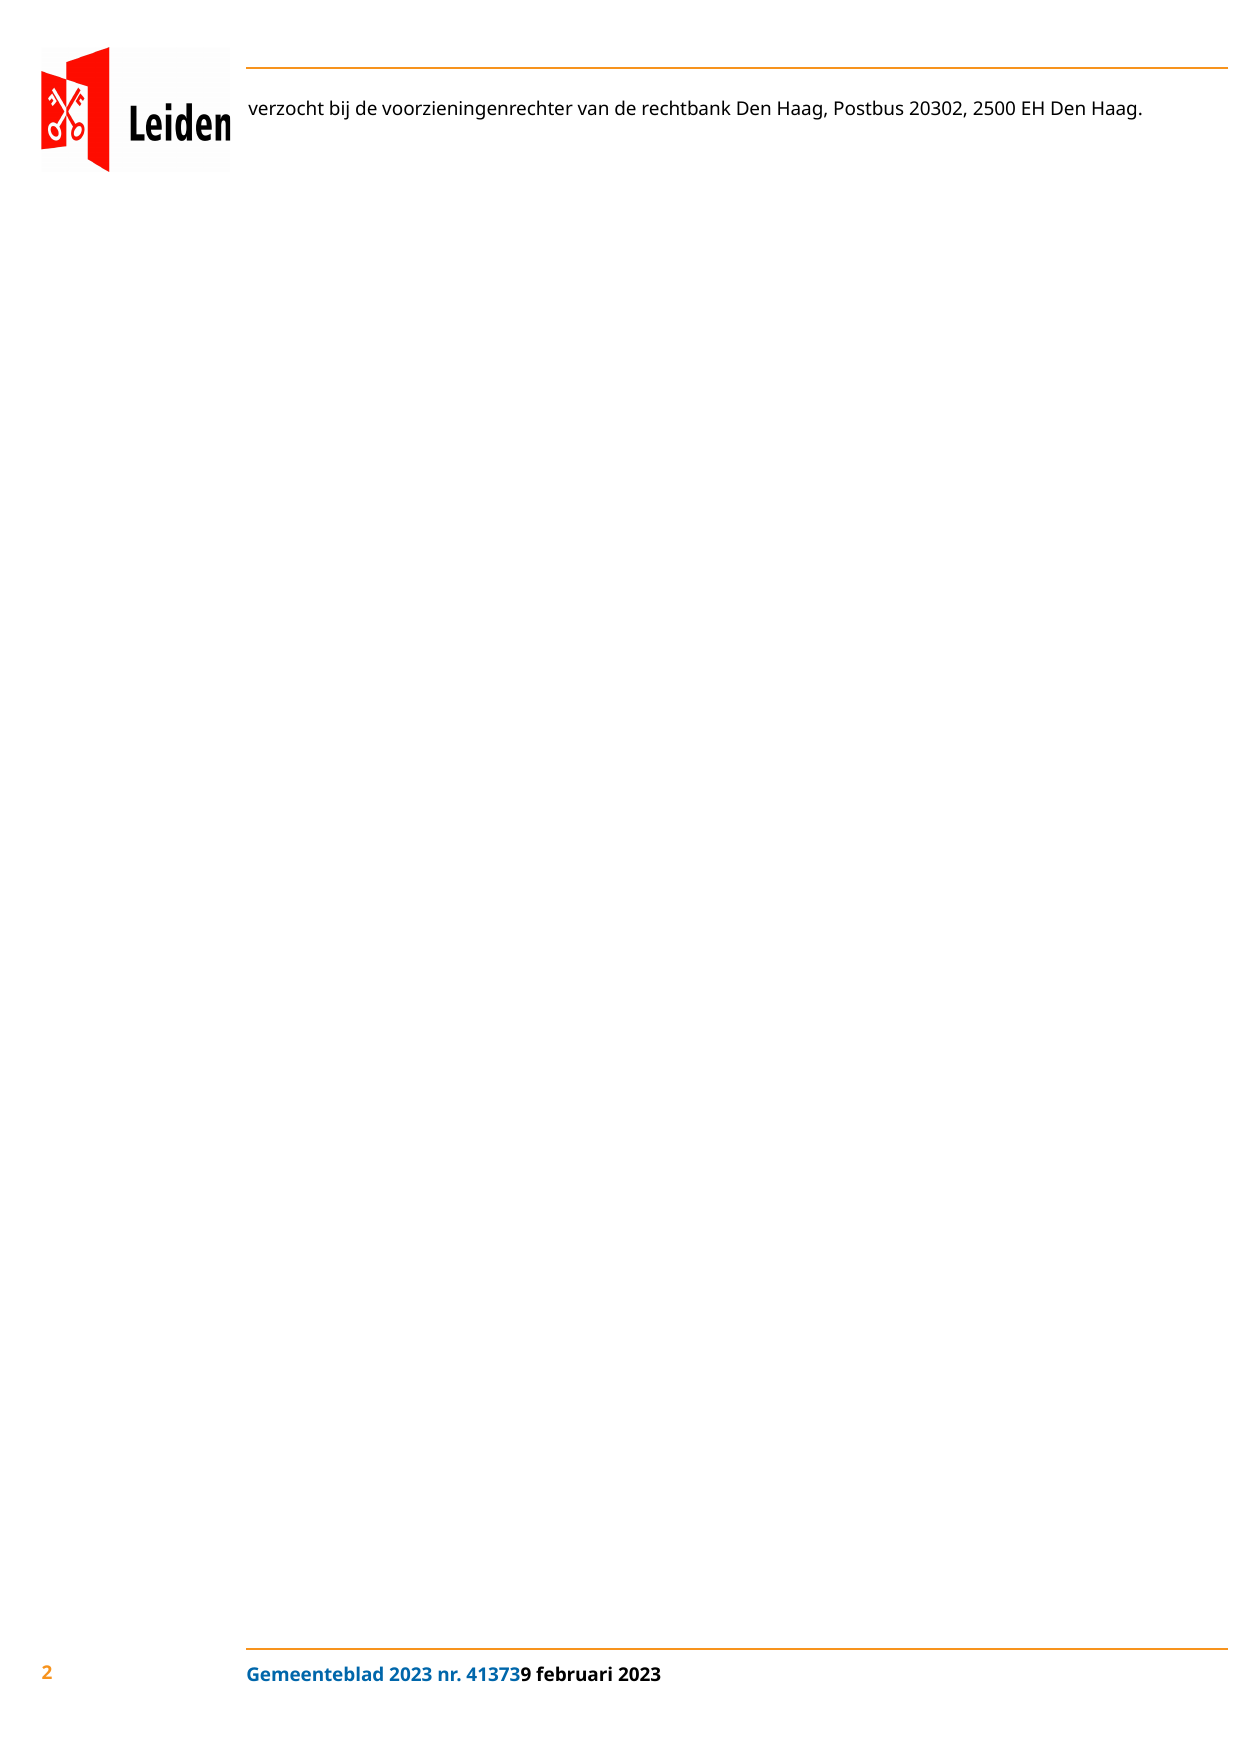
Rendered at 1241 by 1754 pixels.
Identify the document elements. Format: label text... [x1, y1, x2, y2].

text verzocht bij de voorzieningenrechter van de rechtbank Den Haag, Postbus 20302, 2500 EH Den Haag. [248, 95, 1152, 121]
picture [41, 47, 231, 172]
